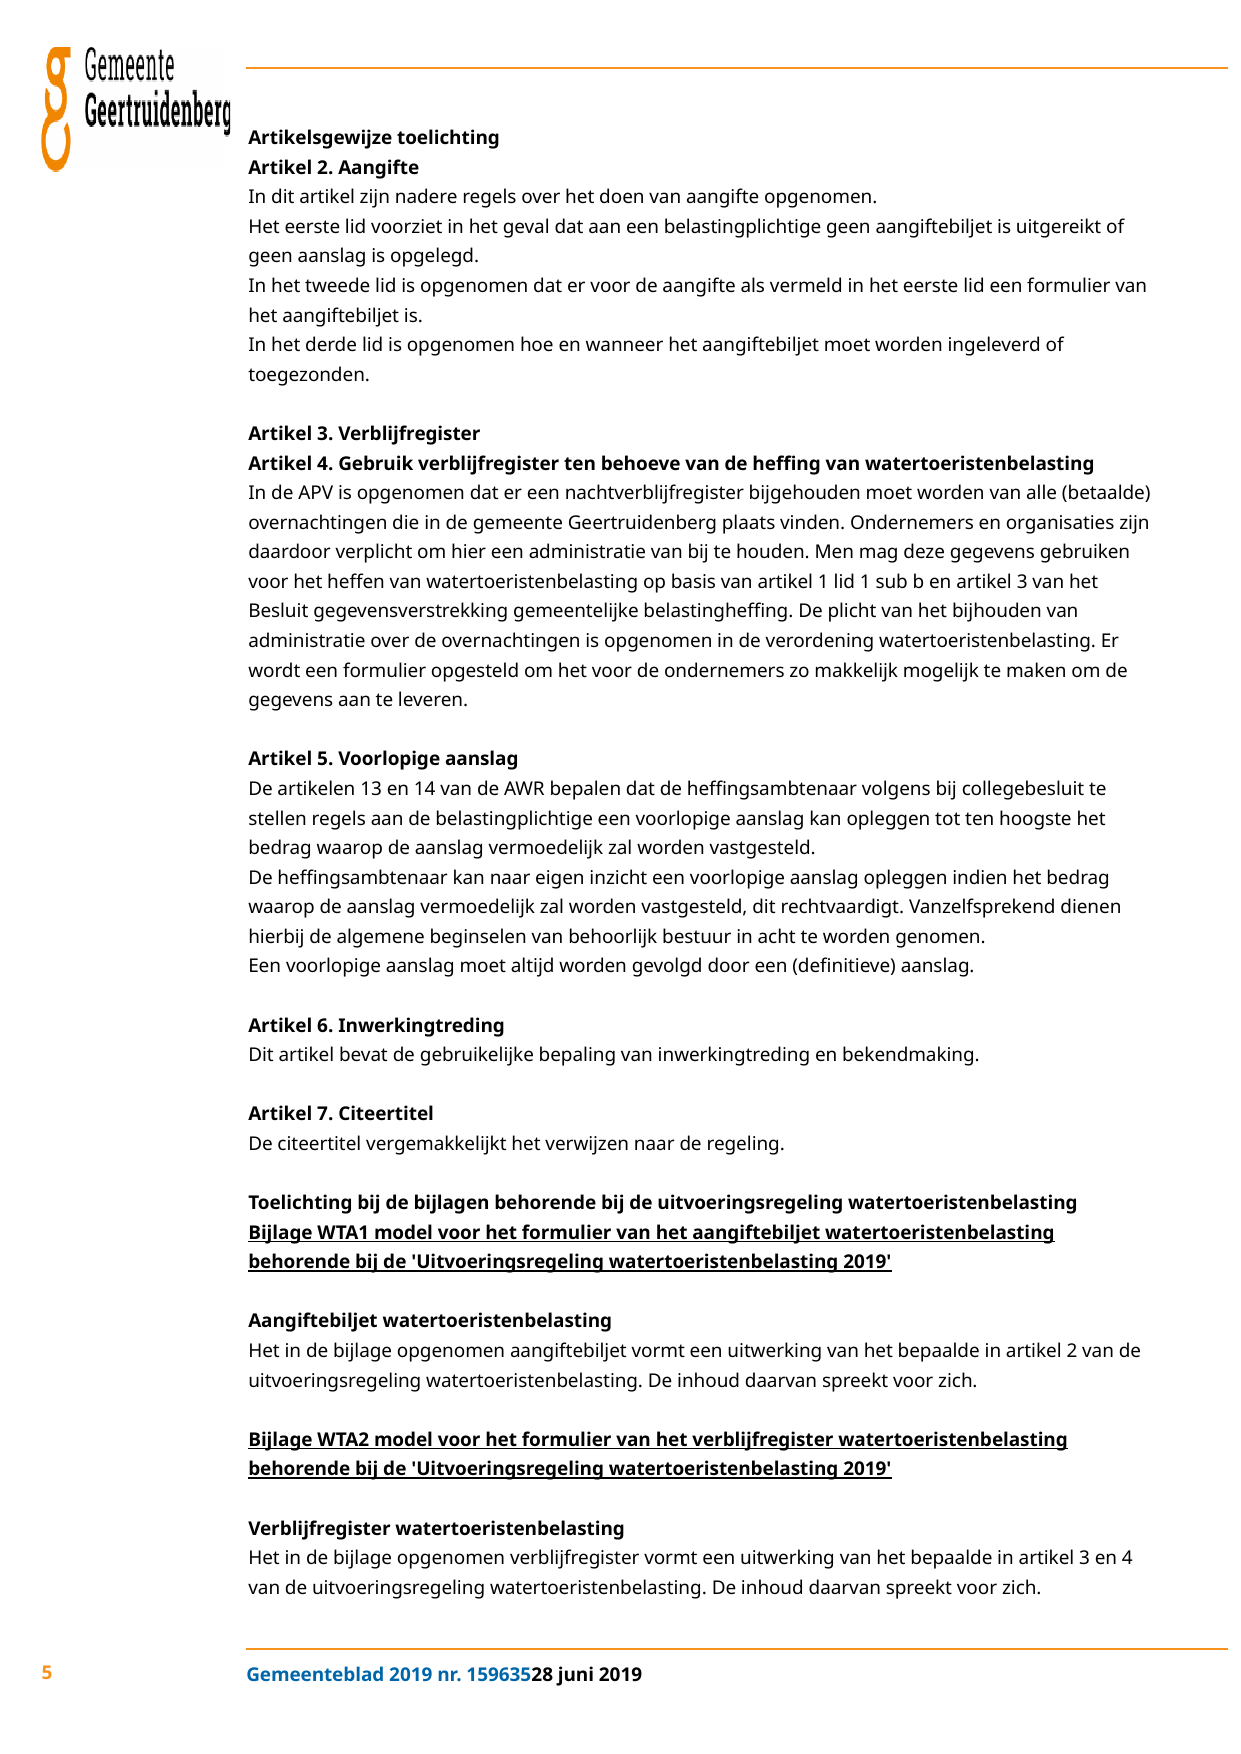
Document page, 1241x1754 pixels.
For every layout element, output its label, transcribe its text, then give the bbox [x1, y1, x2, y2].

text Het eerste lid voorziet in het geval dat aan een belastingplichtige geen aangiftebiljet is uitgereikt of geen aanslag is opgelegd. [248, 213, 1152, 268]
text Artikel 5. Voorlopige aanslag [248, 746, 1152, 771]
text De citeertitel vergemakkelijkt het verwijzen naar de regeling. [248, 1130, 1152, 1156]
text Verblijfregister watertoeristenbelasting [248, 1515, 1152, 1541]
text Artikel 3. Verblijfregister [248, 420, 1152, 446]
text In het derde lid is opgenomen hoe en wanneer het aangiftebiljet moet worden ingeleverd of toegezonden. [248, 331, 1152, 387]
text In dit artikel zijn nadere regels over het doen van aangifte opgenomen. [248, 183, 1152, 209]
text Toelichting bij de bijlagen behorende bij de uitvoeringsregeling watertoeristenbelasting [248, 1189, 1152, 1215]
text behorende bij de 'Uitvoeringsregeling watertoeristenbelasting 2019' [248, 1248, 1152, 1274]
text Bijlage WTA1 model voor het formulier van het aangiftebiljet watertoeristenbelasting [248, 1219, 1152, 1245]
text Een voorlopige aanslag moet altijd worden gevolgd door een (definitieve) aanslag. [248, 953, 1152, 978]
text behorende bij de 'Uitvoeringsregeling watertoeristenbelasting 2019' [248, 1456, 1152, 1481]
text Artikel 6. Inwerkingtreding [248, 1012, 1152, 1038]
text In de APV is opgenomen dat er een nachtverblijfregister bijgehouden moet worden van alle (betaalde) overnachtingen die in de gemeente Geertruidenberg plaats vinden. Ondernemers en organisaties zijn daardoor verplicht om hier een administratie van bij te houden. Men mag deze gegevens gebruiken voor het heffen van watertoeristenbelasting op basis van artikel 1 lid 1 sub b en artikel 3 van het Besluit gegevensverstrekking gemeentelijke belastingheffing. De plicht van het bijhouden van administratie over de overnachtingen is opgenomen in de verordening watertoeristenbelasting. Er wordt een formulier opgesteld om het voor de ondernemers zo makkelijk mogelijk te maken om de gegevens aan te leveren. [248, 479, 1152, 712]
text Het in de bijlage opgenomen aangiftebiljet vormt een uitwerking van het bepaalde in artikel 2 van de uitvoeringsregeling watertoeristenbelasting. De inhoud daarvan spreekt voor zich. [248, 1337, 1152, 1393]
text Bijlage WTA2 model voor het formulier van het verblijfregister watertoeristenbelasting [248, 1426, 1152, 1452]
picture [41, 47, 231, 172]
text Artikel 7. Citeertitel [248, 1101, 1152, 1126]
text Dit artikel bevat de gebruikelijke bepaling van inwerkingtreding en bekendmaking. [248, 1041, 1152, 1067]
text Het in de bijlage opgenomen verblijfregister vormt een uitwerking van het bepaalde in artikel 3 en 4 van de uitvoeringsregeling watertoeristenbelasting. De inhoud daarvan spreekt voor zich. [248, 1544, 1152, 1600]
text De artikelen 13 en 14 van de AWR bepalen dat de heffingsambtenaar volgens bij collegebesluit te stellen regels aan de belastingplichtige een voorlopige aanslag kan opleggen tot ten hoogste het bedrag waarop de aanslag vermoedelijk zal worden vastgesteld. [248, 775, 1152, 860]
text Artikelsgewijze toelichting [248, 124, 1152, 150]
text Artikel 2. Aangifte [248, 154, 1152, 180]
text De heffingsambtenaar kan naar eigen inzicht een voorlopige aanslag opleggen indien het bedrag waarop de aanslag vermoedelijk zal worden vastgesteld, dit rechtvaardigt. Vanzelfsprekend dienen hierbij de algemene beginselen van behoorlijk bestuur in acht te worden genomen. [248, 864, 1152, 949]
text Aangiftebiljet watertoeristenbelasting [248, 1308, 1152, 1333]
text In het tweede lid is opgenomen dat er voor de aangifte als vermeld in het eerste lid een formulier van het aangiftebiljet is. [248, 272, 1152, 328]
text Artikel 4. Gebruik verblijfregister ten behoeve van de heffing van watertoeristenbelasting [248, 450, 1152, 476]
